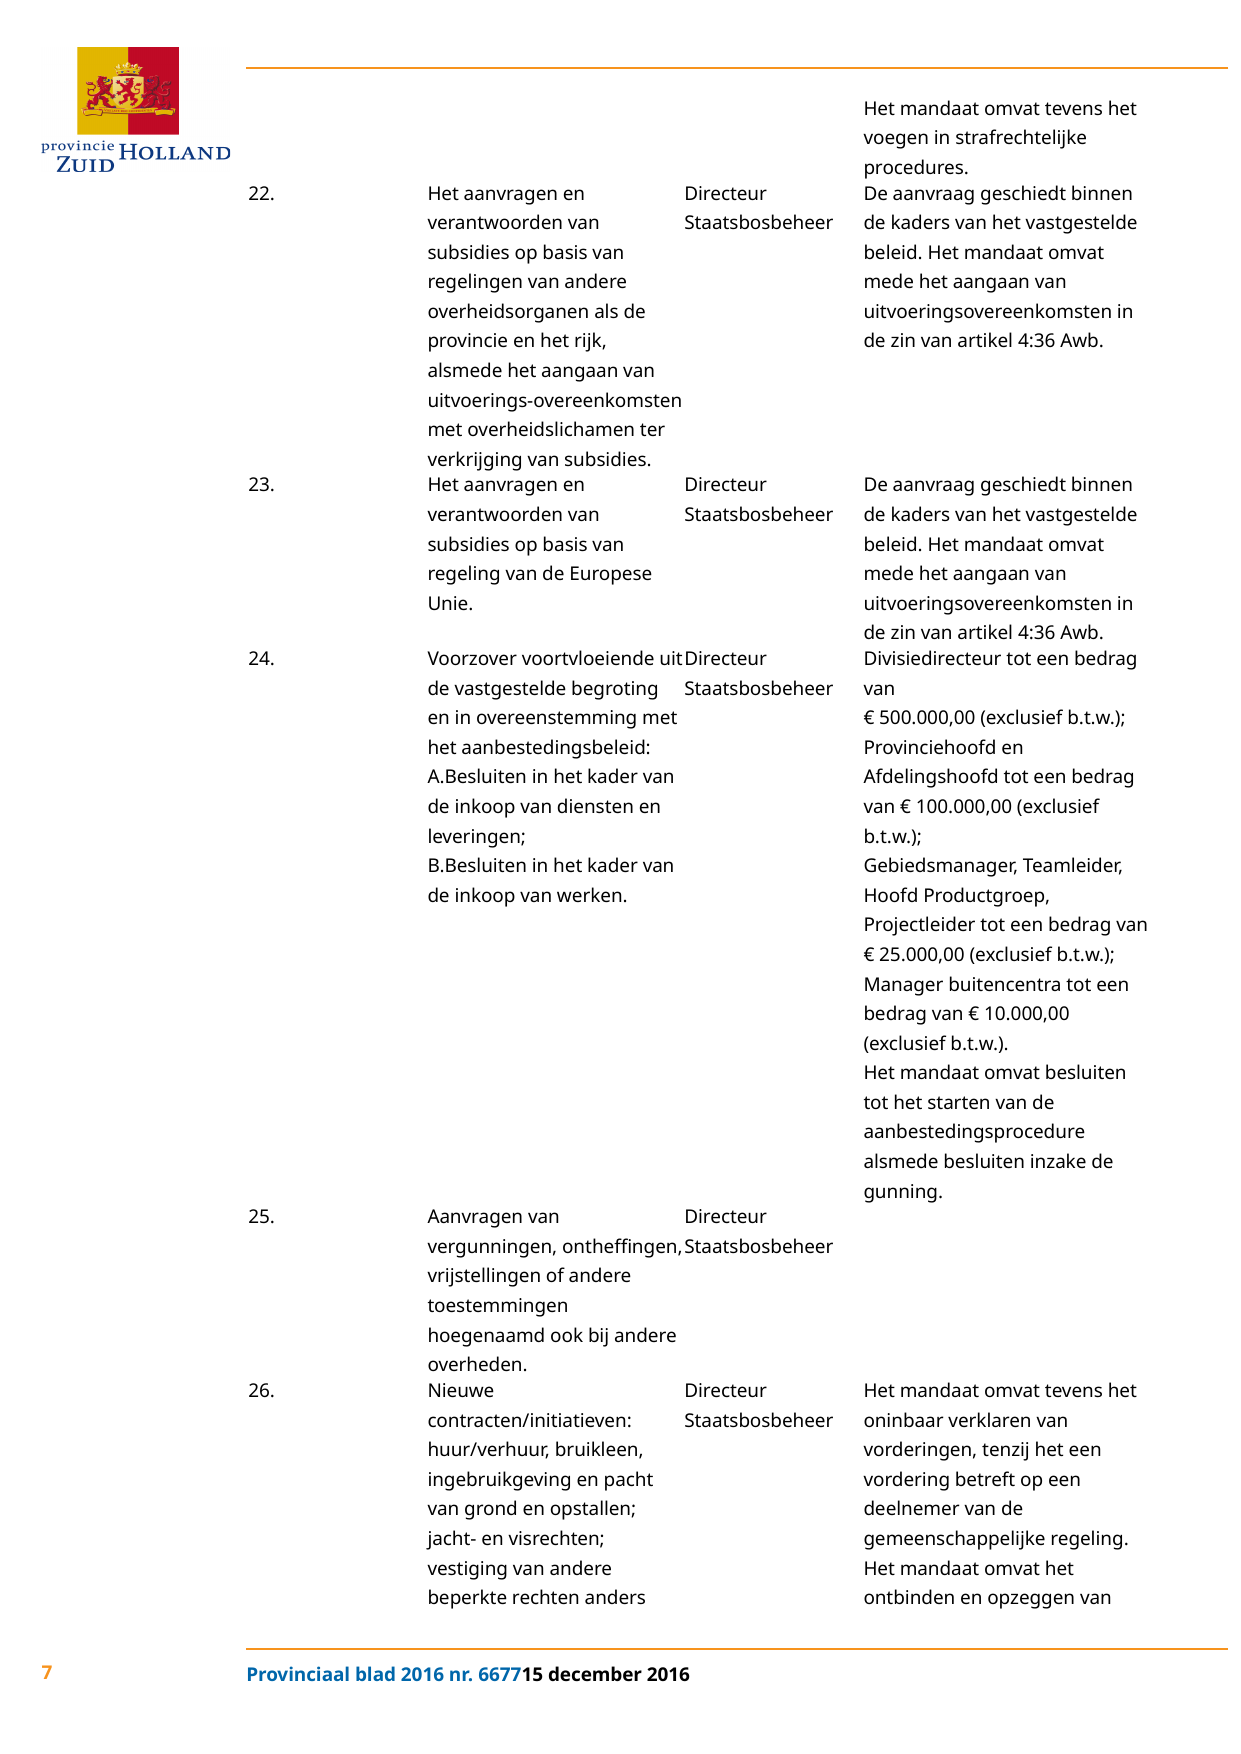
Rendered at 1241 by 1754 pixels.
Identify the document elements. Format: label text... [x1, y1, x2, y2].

table_cell Divisiedirecteur tot een bedrag van € 500.000,00 (exclusief b.t.w.); Provinciehoofd en Afdelingshoofd tot een bedrag van € 100.000,00 (exclusief b.t.w.); Gebiedsmanager, Teamleider, Hoofd Productgroep, Projectleider tot een bedrag van € 25.000,00 (exclusief b.t.w.); Manager buitencentra tot een bedrag van € 10.000,00 (exclusief b.t.w.). Het mandaat omvat besluiten tot het starten van de aanbestedingsprocedure alsmede besluiten inzake de gunning. [863, 645, 1152, 1203]
table_cell Directeur Staatsbosbeheer [684, 1204, 863, 1377]
table_cell Het aanvragen en verantwoorden van subsidies op basis van regelingen van andere overheidsorganen als de provincie en het rijk, alsmede het aangaan van uitvoerings-overeenkomsten met overheidslichamen ter verkrijging van subsidies. [427, 180, 684, 472]
table_cell Directeur Staatsbosbeheer [684, 180, 863, 472]
table_cell 24. [248, 645, 427, 1203]
table_cell Het mandaat omvat tevens het oninbaar verklaren van vorderingen, tenzij het een vordering betreft op een deelnemer van de gemeenschappelijke regeling. Het mandaat omvat het ontbinden en opzeggen van [863, 1377, 1152, 1610]
table_cell [684, 95, 863, 180]
table_cell Aanvragen van vergunningen, ontheffingen, vrijstellingen of andere toestemmingen hoegenaamd ook bij andere overheden. [427, 1204, 684, 1377]
table_cell Directeur Staatsbosbeheer [684, 645, 863, 1203]
table_cell [248, 95, 427, 180]
picture [41, 47, 231, 172]
table_cell De aanvraag geschiedt binnen de kaders van het vastgestelde beleid. Het mandaat omvat mede het aangaan van uitvoeringsovereenkomsten in de zin van artikel 4:36 Awb. [863, 472, 1152, 645]
table_cell Directeur Staatsbosbeheer [684, 472, 863, 645]
table_cell Voorzover voortvloeiende uit de vastgestelde begroting en in overeenstemming met het aanbestedingsbeleid: A.Besluiten in het kader van de inkoop van diensten en leveringen; B.Besluiten in het kader van de inkoop van werken. [427, 645, 684, 1203]
table_cell 22. [248, 180, 427, 472]
table_cell 25. [248, 1204, 427, 1377]
table_cell Het aanvragen en verantwoorden van subsidies op basis van regeling van de Europese Unie. [427, 472, 684, 645]
table_cell De aanvraag geschiedt binnen de kaders van het vastgestelde beleid. Het mandaat omvat mede het aangaan van uitvoeringsovereenkomsten in de zin van artikel 4:36 Awb. [863, 180, 1152, 472]
table_cell 23. [248, 472, 427, 645]
table_cell [427, 95, 684, 180]
table_cell Het mandaat omvat tevens het voegen in strafrechtelijke procedures. [863, 95, 1152, 180]
table_cell Directeur Staatsbosbeheer [684, 1377, 863, 1610]
table_cell 26. [248, 1377, 427, 1610]
table_cell Nieuwe contracten/initiatieven: huur/verhuur, bruikleen, ingebruikgeving en pacht van grond en opstallen; jacht- en visrechten; vestiging van andere beperkte rechten anders [427, 1377, 684, 1610]
table_cell [863, 1204, 1152, 1377]
